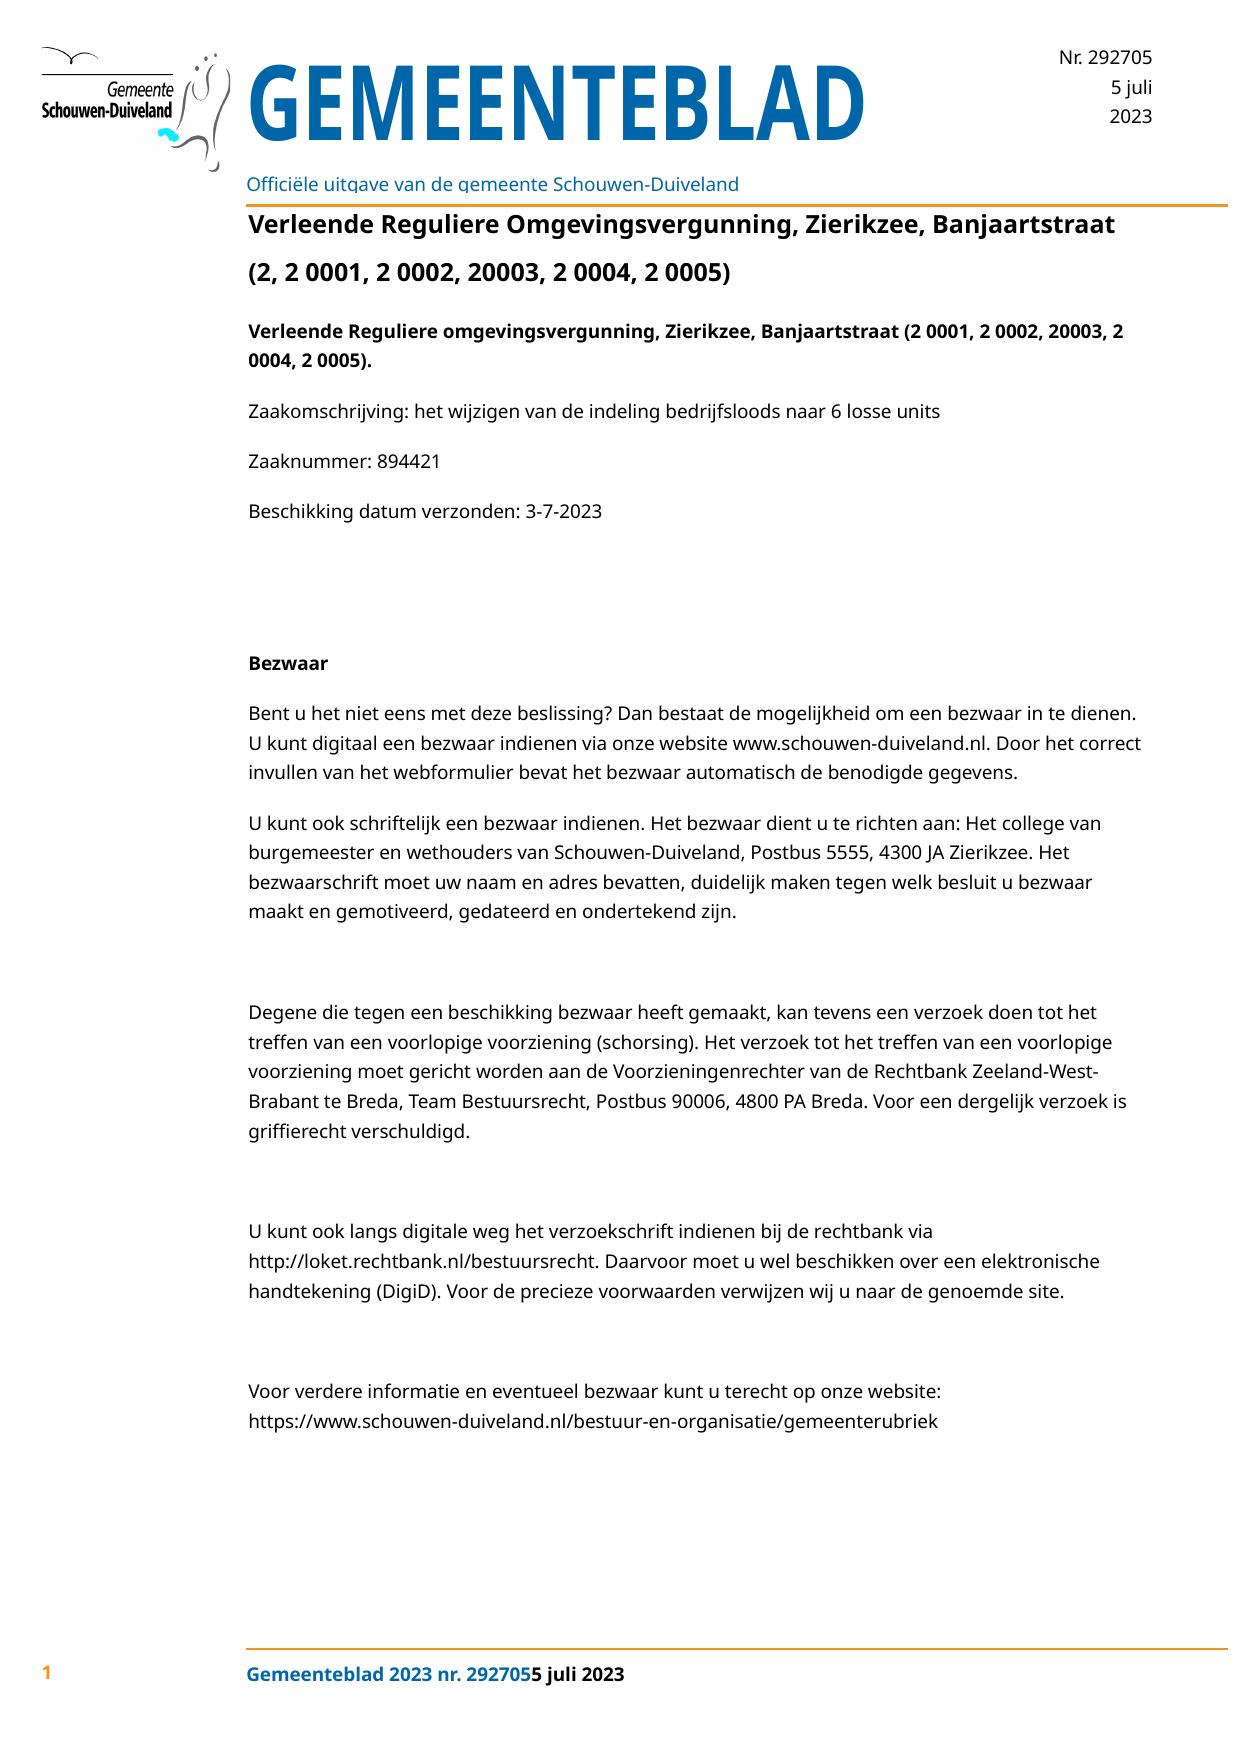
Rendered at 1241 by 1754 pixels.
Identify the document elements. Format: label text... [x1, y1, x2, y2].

text Verleende Reguliere Omgevingsvergunning, Zierikzee, Banjaartstraat (2, 2 0001, 2 0002, 20003, 2 0004, 2 0005) [248, 207, 1152, 288]
text U kunt ook langs digitale weg het verzoekschrift indienen bij de rechtbank via http://loket.rechtbank.nl/bestuursrecht. Daarvoor moet u wel beschikken over een elektronische handtekening (DigiD). Voor de precieze voorwaarden verwijzen wij u naar de genoemde site. [248, 1219, 1152, 1304]
text Voor verdere informatie en eventueel bezwaar kunt u terecht op onze website: https://www.schouwen-duiveland.nl/bestuur-en-organisatie/gemeenterubriek [248, 1379, 1152, 1434]
text Bent u het niet eens met deze beslissing? Dan bestaat de mogelijkheid om een bezwaar in te dienen. U kunt digitaal een bezwaar indienen via onze website www.schouwen-duiveland.nl. Door het correct invullen van het webformulier bevat het bezwaar automatisch de benodigde gegevens. [248, 700, 1152, 785]
picture [41, 47, 231, 172]
text Verleende Reguliere omgevingsvergunning, Zierikzee, Banjaartstraat (2 0001, 2 0002, 20003, 2 0004, 2 0005). [248, 318, 1152, 373]
text Beschikking datum verzonden: 3-7-2023 [248, 499, 1152, 524]
text Degene die tegen een beschikking bezwaar heeft gemaakt, kan tevens een verzoek doen tot het treffen van een voorlopige voorziening (schorsing). Het verzoek tot het treffen van een voorlopige voorziening moet gericht worden aan de Voorzieningenrechter van de Rechtbank Zeeland-West-Brabant te Breda, Team Bestuursrecht, Postbus 90006, 4800 PA Breda. Voor een dergelijk verzoek is griffierecht verschuldigd. [248, 999, 1152, 1144]
text U kunt ook schriftelijk een bezwaar indienen. Het bezwaar dient u te richten aan: Het college van burgemeester en wethouders van Schouwen-Duiveland, Postbus 5555, 4300 JA Zierikzee. Het bezwaarschrift moet uw naam en adres bevatten, duidelijk maken tegen welk besluit u bezwaar maakt en gemotiveerd, gedateerd en ondertekend zijn. [248, 810, 1152, 924]
text Bezwaar [248, 650, 1152, 676]
text Zaaknummer: 894421 [248, 448, 1152, 474]
text Zaakomschrijving: het wijzigen van de indeling bedrijfsloods naar 6 losse units [248, 398, 1152, 424]
